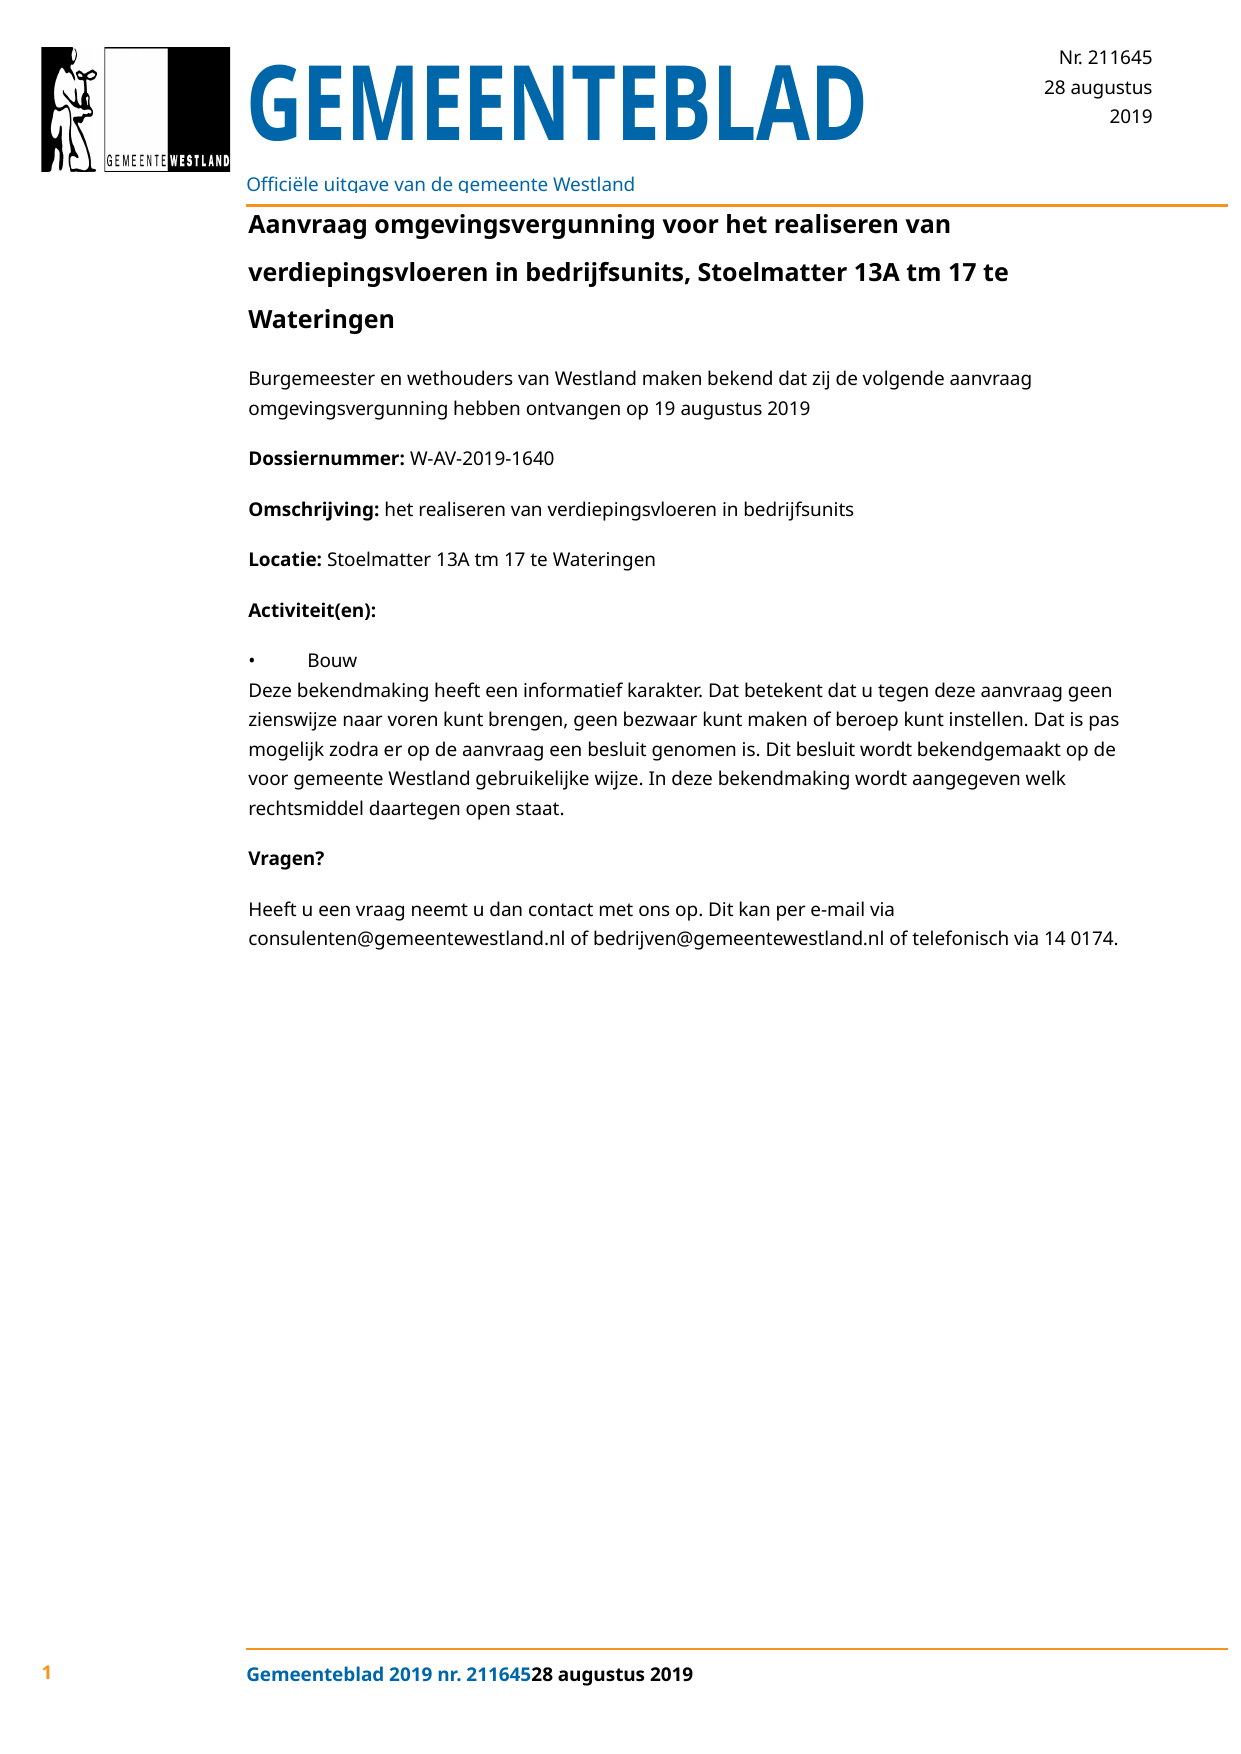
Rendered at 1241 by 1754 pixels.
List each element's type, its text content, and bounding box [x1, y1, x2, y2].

text Dossiernummer: W-AV-2019-1640 [248, 446, 1152, 471]
text Omschrijving: het realiseren van verdiepingsvloeren in bedrijfsunits [248, 496, 1152, 522]
text Vragen? [248, 846, 1152, 871]
text Deze bekendmaking heeft een informatief karakter. Dat betekent dat u tegen deze aanvraag geen zienswijze naar voren kunt brengen, geen bezwaar kunt maken of beroep kunt instellen. Dat is pas mogelijk zodra er op de aanvraag een besluit genomen is. Dit besluit wordt bekendgemaakt op de voor gemeente Westland gebruikelijke wijze. In deze bekendmaking wordt aangegeven welk rechtsmiddel daartegen open staat. [248, 677, 1152, 821]
text Aanvraag omgevingsvergunning voor het realiseren van verdiepingsvloeren in bedrijfsunits, Stoelmatter 13A tm 17 te Wateringen [248, 207, 1152, 336]
text Burgemeester en wethouders van Westland maken bekend dat zij de volgende aanvraag omgevingsvergunning hebben ontvangen op 19 augustus 2019 [248, 366, 1152, 421]
text Heeft u een vraag neemt u dan contact met ons op. Dit kan per e-mail via consulenten@gemeentewestland.nl of bedrijven@gemeentewestland.nl of telefonisch via 14 0174. [248, 896, 1152, 951]
text Activiteit(en): [248, 597, 1152, 622]
text Locatie: Stoelmatter 13A tm 17 te Wateringen [248, 546, 1152, 572]
picture [41, 47, 231, 172]
list Bouw [248, 647, 1152, 673]
